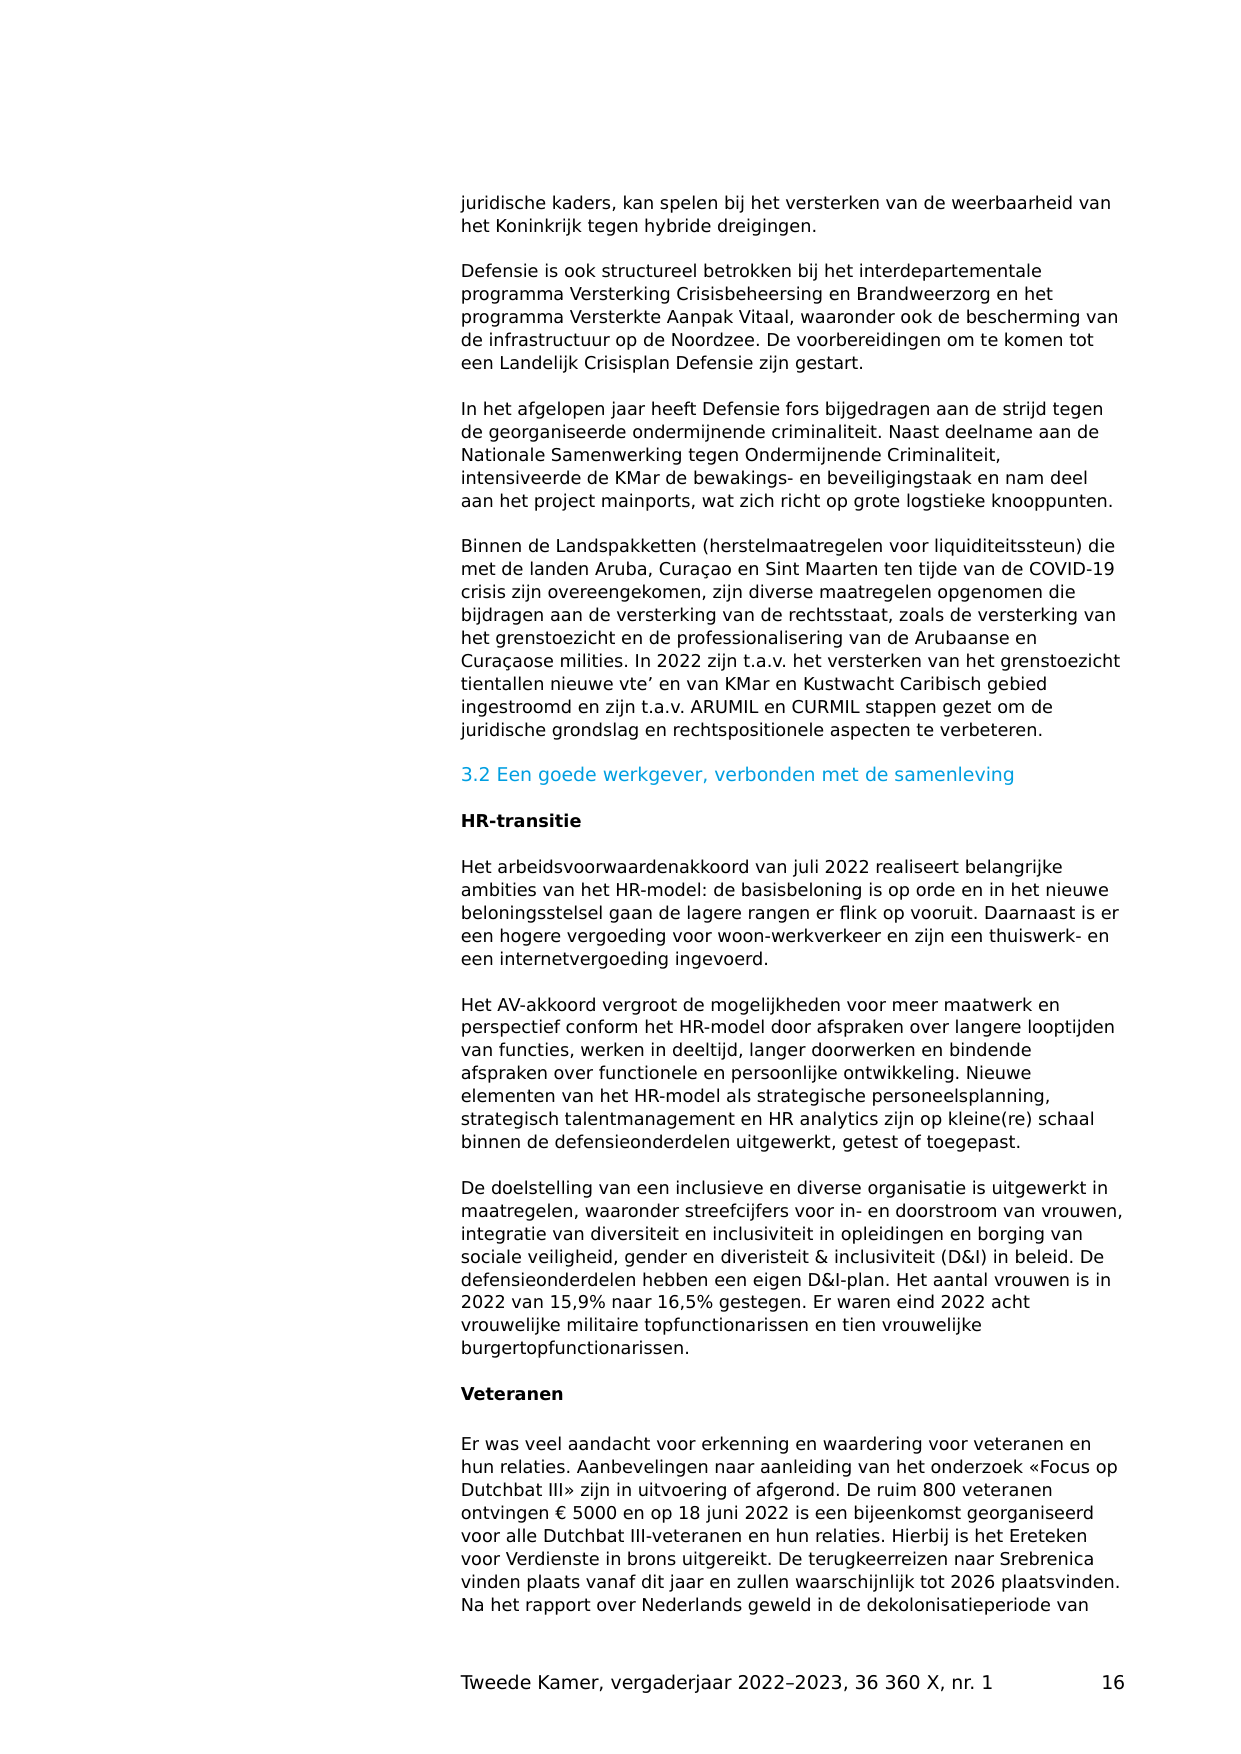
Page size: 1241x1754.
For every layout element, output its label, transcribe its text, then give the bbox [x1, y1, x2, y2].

text Het arbeidsvoorwaardenakkoord van juli 2022 realiseert belangrijke ambities van het HR-model: de basisbeloning is op orde en in het nieuwe beloningsstelsel gaan de lagere rangen er flink op vooruit. Daarnaast is er een hogere vergoeding voor woon-werkverkeer en zijn een thuiswerk- en een internetvergoeding ingevoerd. [461, 855, 1125, 970]
text De doelstelling van een inclusieve en diverse organisatie is uitgewerkt in maatregelen, waaronder streefcijfers voor in- en doorstroom van vrouwen, integratie van diversiteit en inclusiviteit in opleidingen en borging van sociale veiligheid, gender en diveristeit & inclusiviteit (D&I) in beleid. De defensieonderdelen hebben een eigen D&I-plan. Het aantal vrouwen is in 2022 van 15,9% naar 16,5% gestegen. Er waren eind 2022 acht vrouwelijke militaire topfunctionarissen en tien vrouwelijke burgertopfunctionarissen. [461, 1176, 1125, 1359]
text Er was veel aandacht voor erkenning en waardering voor veteranen en hun relaties. Aanbevelingen naar aanleiding van het onderzoek «Focus op Dutchbat III» zijn in uitvoering of afgerond. De ruim 800 veteranen ontvingen € 5000 en op 18 juni 2022 is een bijeenkomst georganiseerd voor alle Dutchbat III-veteranen en hun relaties. Hierbij is het Ereteken voor Verdienste in brons uitgereikt. De terugkeerreizen naar Srebrenica vinden plaats vanaf dit jaar en zullen waarschijnlijk tot 2026 plaatsvinden. Na het rapport over Nederlands geweld in de dekolonisatieperiode van [461, 1432, 1125, 1616]
text Defensie is ook structureel betrokken bij het interdepartementale programma Versterking Crisisbeheersing en Brandweerzorg en het programma Versterkte Aanpak Vitaal, waaronder ook de bescherming van de infrastructuur op de Noordzee. De voorbereidingen om te komen tot een Landelijk Crisisplan Defensie zijn gestart. [461, 259, 1125, 374]
text juridische kaders, kan spelen bij het versterken van de weerbaarheid van het Koninkrijk tegen hybride dreigingen. [461, 191, 1125, 237]
text Binnen de Landspakketten (herstelmaatregelen voor liquiditeitssteun) die met de landen Aruba, Curaçao en Sint Maarten ten tijde van de COVID-19 crisis zijn overeengekomen, zijn diverse maatregelen opgenomen die bijdragen aan de versterking van de rechtsstaat, zoals de versterking van het grenstoezicht en de professionalisering van de Arubaanse en Curaçaose milities. In 2022 zijn t.a.v. het versterken van het grenstoezicht tientallen nieuwe vte’ en van KMar en Kustwacht Caribisch gebied ingestroomd en zijn t.a.v. ARUMIL en CURMIL stappen gezet om de juridische grondslag en rechtspositionele aspecten te verbeteren. [461, 534, 1125, 741]
title 3.2 Een goede werkgever, verbonden met de samenleving [461, 764, 1125, 786]
text HR-transitie [461, 809, 1125, 832]
text Veteranen [461, 1382, 1125, 1405]
text In het afgelopen jaar heeft Defensie fors bijgedragen aan de strijd tegen de georganiseerde ondermijnende criminaliteit. Naast deelname aan de Nationale Samenwerking tegen Ondermijnende Criminaliteit, intensiveerde de KMar de bewakings- en beveiligingstaak en nam deel aan het project mainports, wat zich richt op grote logstieke knooppunten. [461, 397, 1125, 512]
text Het AV-akkoord vergroot de mogelijkheden voor meer maatwerk en perspectief conform het HR-model door afspraken over langere looptijden van functies, werken in deeltijd, langer doorwerken en bindende afspraken over functionele en persoonlijke ontwikkeling. Nieuwe elementen van het HR-model als strategische personeelsplanning, strategisch talentmanagement en HR analytics zijn op kleine(re) schaal binnen de defensieonderdelen uitgewerkt, getest of toegepast. [461, 993, 1125, 1153]
